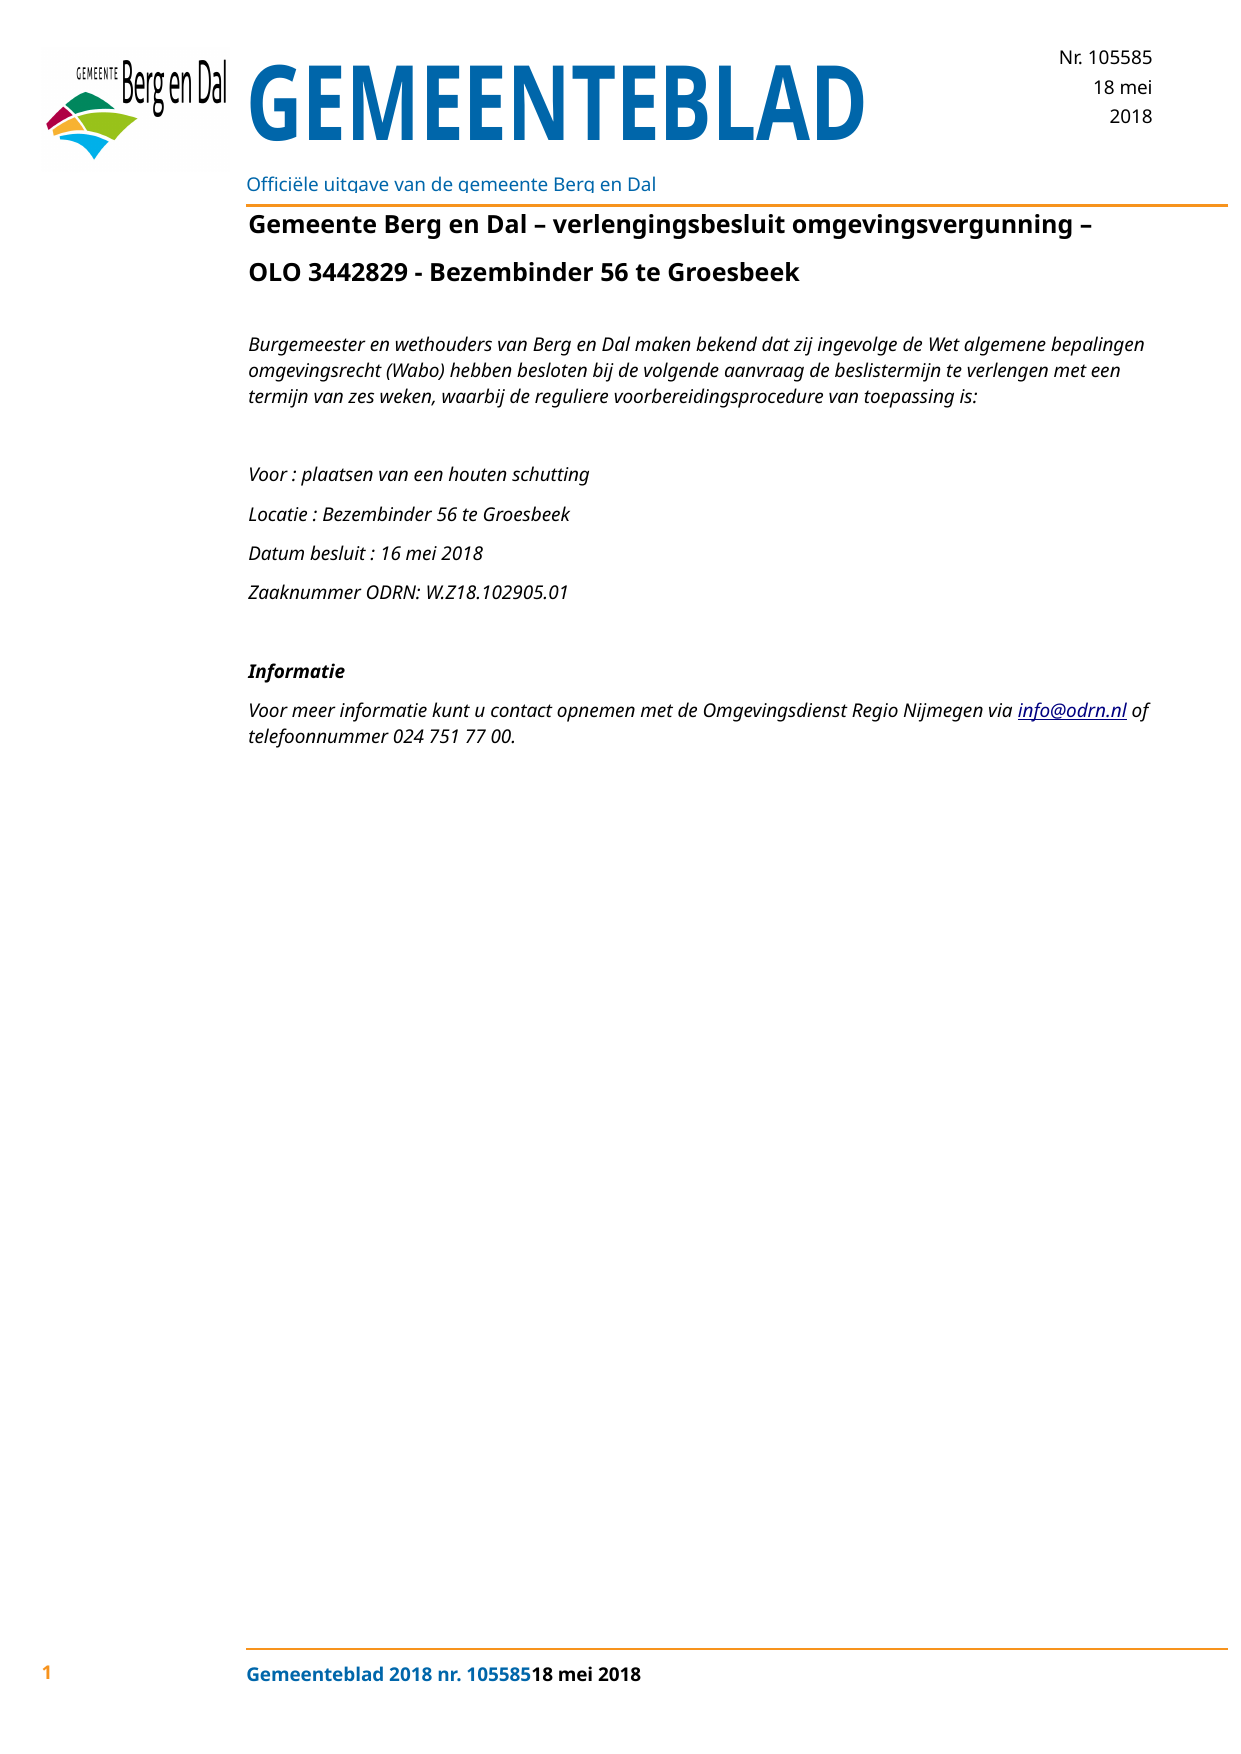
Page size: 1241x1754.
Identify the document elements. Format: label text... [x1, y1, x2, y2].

picture [41, 47, 231, 172]
text Zaaknummer ODRN: W.Z18.102905.01 [248, 579, 1152, 605]
text Voor : plaatsen van een houten schutting [248, 461, 1152, 487]
text Voor meer informatie kunt u contact opnemen met de Omgevingsdienst Regio Nijmegen via info@odrn.nl of telefoonnummer 024 751 77 00. [248, 697, 1152, 748]
text Locatie : Bezembinder 56 te Groesbeek [248, 501, 1152, 526]
text Datum besluit : 16 mei 2018 [248, 540, 1152, 566]
text Gemeente Berg en Dal – verlengingsbesluit omgevingsvergunning – OLO 3442829 - Bezembinder 56 te Groesbeek [248, 207, 1152, 288]
text Burgemeester en wethouders van Berg en Dal maken bekend dat zij ingevolge de Wet algemene bepalingen omgevingsrecht (Wabo) hebben besloten bij de volgende aanvraag de beslistermijn te verlengen met een termijn van zes weken, waarbij de reguliere voorbereidingsprocedure van toepassing is: [248, 331, 1152, 409]
text Informatie [248, 658, 1152, 683]
